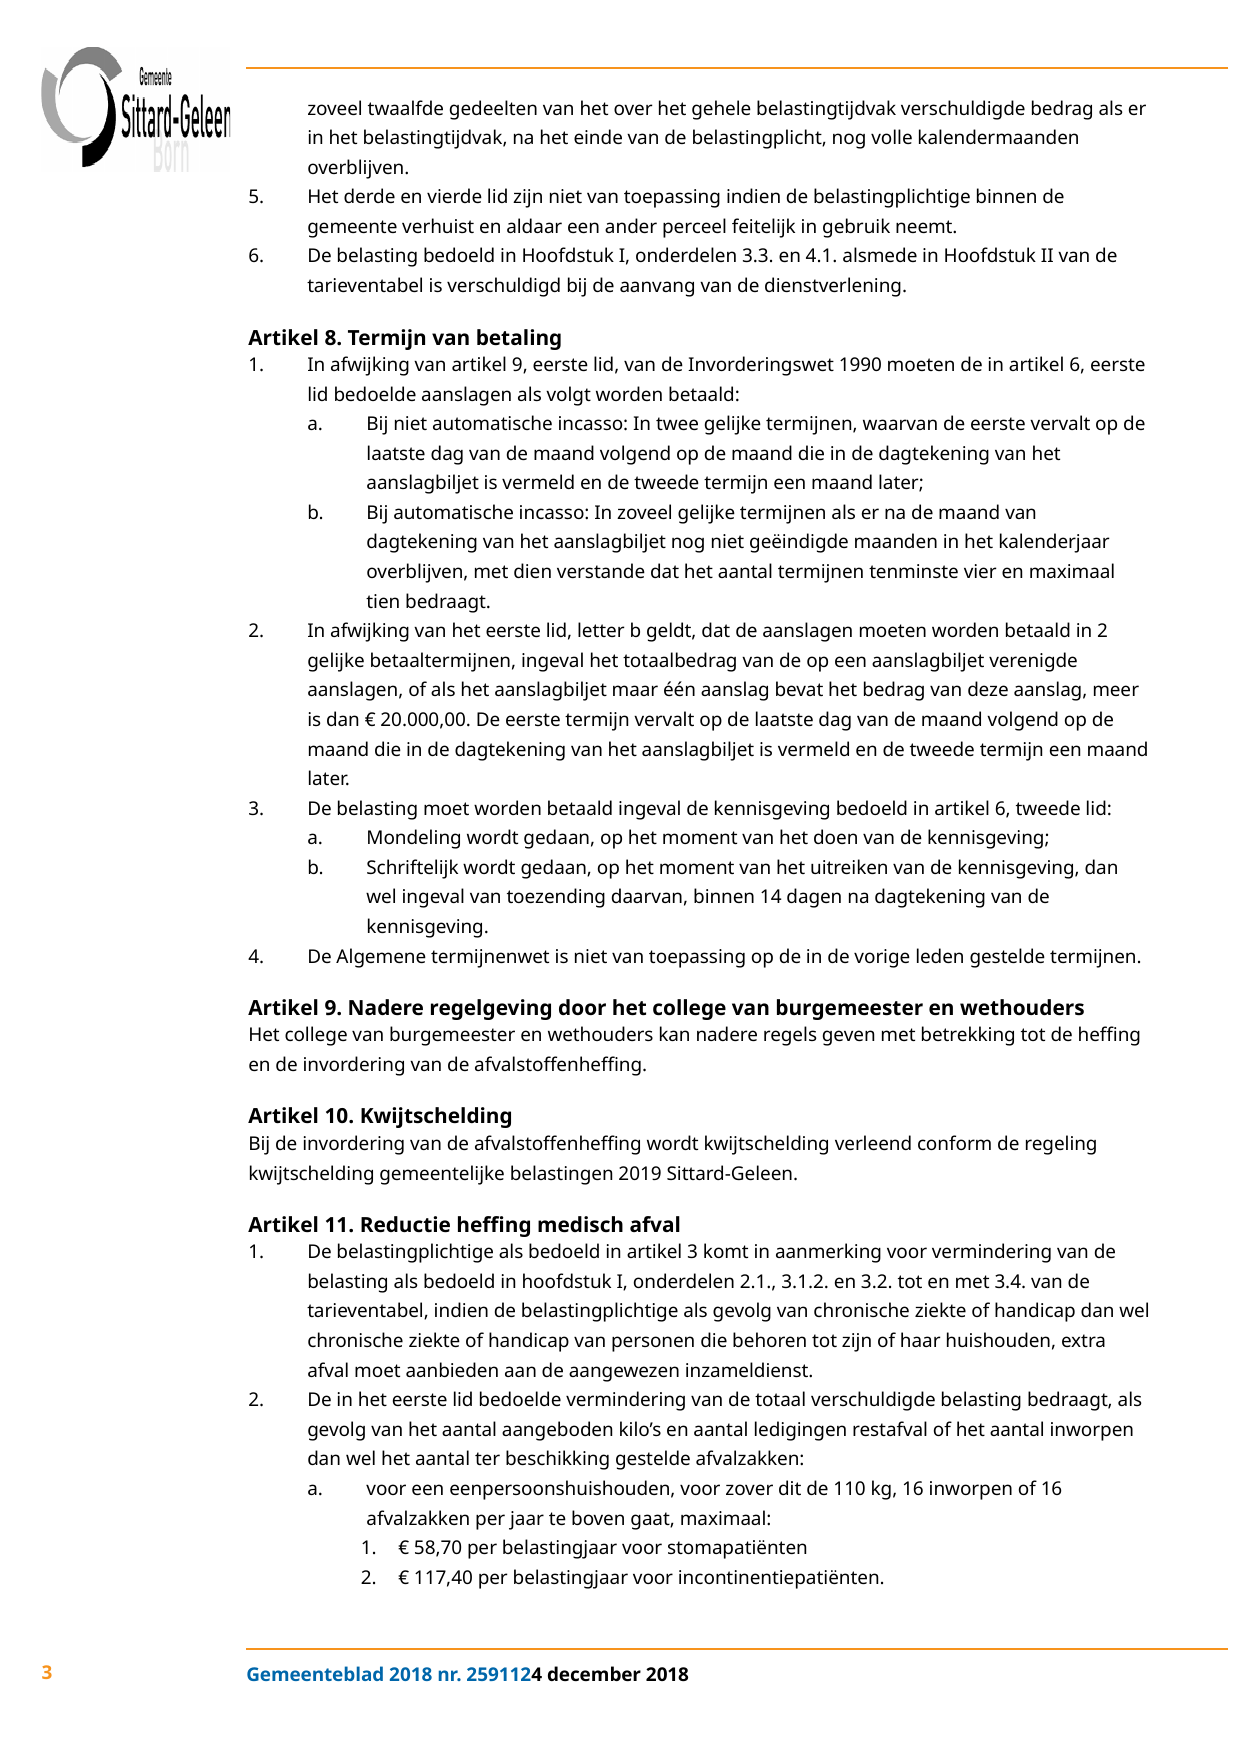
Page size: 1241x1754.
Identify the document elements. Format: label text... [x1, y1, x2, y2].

list zoveel twaalfde gedeelten van het over het gehele belastingtijdvak verschuldigde bedrag als er in het belastingtijdvak, na het einde van de belastingplicht, nog volle kalendermaanden overblijven. [248, 95, 1152, 180]
list Bij niet automatische incasso: In twee gelijke termijnen, waarvan de eerste vervalt op de laatste dag van de maand volgend op de maand die in de dagtekening van het aanslagbiljet is vermeld en de tweede termijn een maand later; [307, 410, 1152, 495]
text Het college van burgemeester en wethouders kan nadere regels geven met betrekking tot de heffing en de invordering van de afvalstoffenheffing. [248, 1022, 1152, 1077]
list De Algemene termijnenwet is niet van toepassing op de in de vorige leden gestelde termijnen. [248, 943, 1152, 968]
picture [41, 47, 231, 172]
list In afwijking van het eerste lid, letter b geldt, dat de aanslagen moeten worden betaald in 2 gelijke betaaltermijnen, ingeval het totaalbedrag van de op een aanslagbiljet verenigde aanslagen, of als het aanslagbiljet maar één aanslag bevat het bedrag van deze aanslag, meer is dan € 20.000,00. De eerste termijn vervalt op de laatste dag van de maand volgend op de maand die in de dagtekening van het aanslagbiljet is vermeld en de tweede termijn een maand later. [248, 617, 1152, 791]
list De belasting bedoeld in Hoofdstuk I, onderdelen 3.3. en 4.1. alsmede in Hoofdstuk II van de tarieventabel is verschuldigd bij de aanvang van de dienstverlening. [248, 243, 1152, 298]
list Bij automatische incasso: In zoveel gelijke termijnen als er na de maand van dagtekening van het aanslagbiljet nog niet geëindigde maanden in het kalenderjaar overblijven, met dien verstande dat het aantal termijnen tenminste vier en maximaal tien bedraagt. [307, 499, 1152, 613]
list Schriftelijk wordt gedaan, op het moment van het uitreiken van de kennisgeving, dan wel ingeval van toezending daarvan, binnen 14 dagen na dagtekening van de kennisgeving. [307, 854, 1152, 939]
list De belasting moet worden betaald ingeval de kennisgeving bedoeld in artikel 6, tweede lid: [248, 795, 1152, 821]
text Artikel 8. Termijn van betaling [248, 323, 1152, 351]
text Artikel 10. Kwijtschelding [248, 1102, 1152, 1130]
text Artikel 9. Nadere regelgeving door het college van burgemeester en wethouders [248, 993, 1152, 1022]
list € 58,70 per belastingjaar voor stomapatiënten [361, 1534, 1152, 1560]
list € 117,40 per belastingjaar voor incontinentiepatiënten. [361, 1564, 1152, 1590]
list voor een eenpersoonshuishouden, voor zover dit de 110 kg, 16 inworpen of 16 afvalzakken per jaar te boven gaat, maximaal: [307, 1475, 1152, 1531]
list Het derde en vierde lid zijn niet van toepassing indien de belastingplichtige binnen de gemeente verhuist en aldaar een ander perceel feitelijk in gebruik neemt. [248, 183, 1152, 239]
list Mondeling wordt gedaan, op het moment van het doen van de kennisgeving; [307, 824, 1152, 850]
text Bij de invordering van de afvalstoffenheffing wordt kwijtschelding verleend conform de regeling kwijtschelding gemeentelijke belastingen 2019 Sittard-Geleen. [248, 1130, 1152, 1185]
list De belastingplichtige als bedoeld in artikel 3 komt in aanmerking voor vermindering van de belasting als bedoeld in hoofdstuk I, onderdelen 2.1., 3.1.2. en 3.2. tot en met 3.4. van de tarieventabel, indien de belastingplichtige als gevolg van chronische ziekte of handicap dan wel chronische ziekte of handicap van personen die behoren tot zijn of haar huishouden, extra afval moet aanbieden aan de aangewezen inzameldienst. [248, 1238, 1152, 1383]
list De in het eerste lid bedoelde vermindering van de totaal verschuldigde belasting bedraagt, als gevolg van het aantal aangeboden kilo’s en aantal ledigingen restafval of het aantal inworpen dan wel het aantal ter beschikking gestelde afvalzakken: [248, 1386, 1152, 1471]
text Artikel 11. Reductie heffing medisch afval [248, 1210, 1152, 1238]
list In afwijking van artikel 9, eerste lid, van de Invorderingswet 1990 moeten de in artikel 6, eerste lid bedoelde aanslagen als volgt worden betaald: [248, 351, 1152, 406]
